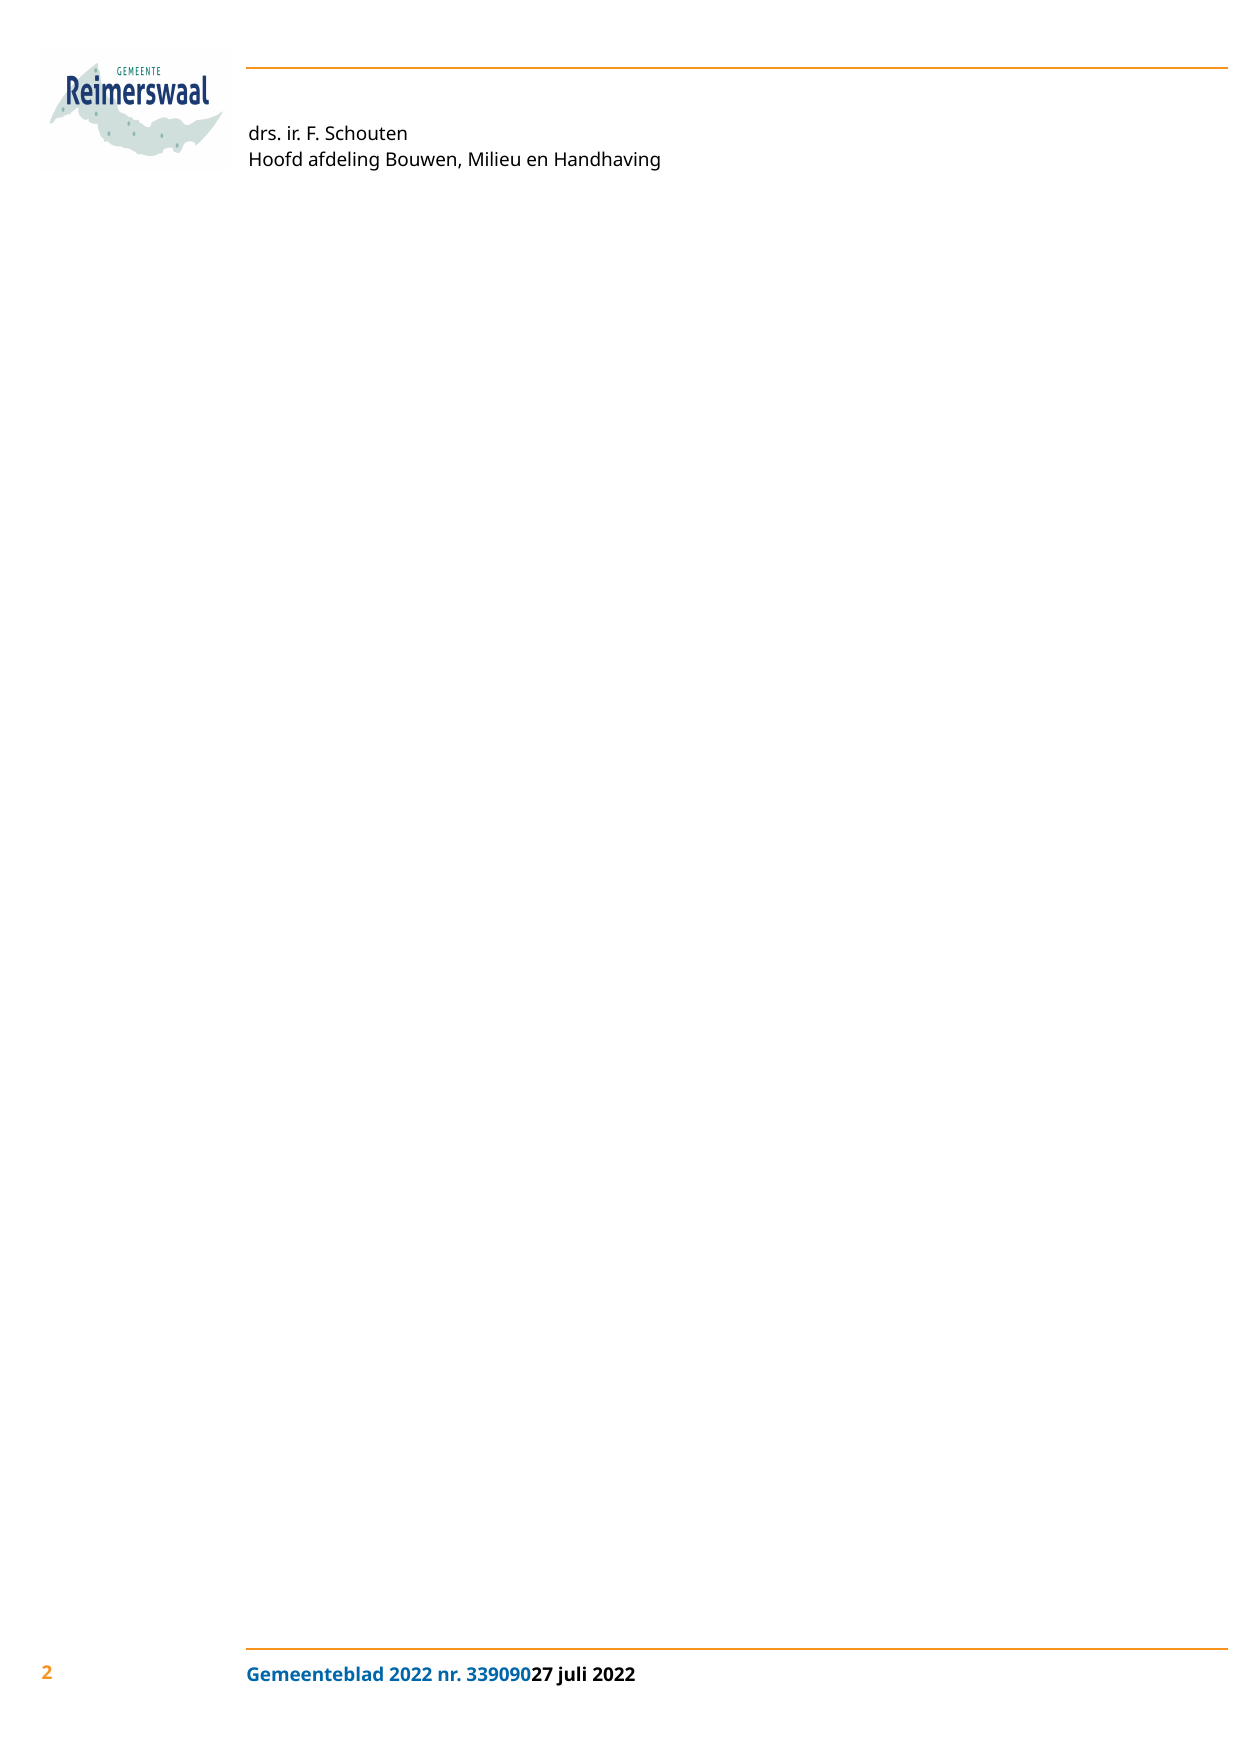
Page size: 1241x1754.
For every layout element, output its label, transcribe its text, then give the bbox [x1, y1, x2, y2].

text drs. ir. F. Schouten [248, 121, 1152, 146]
picture [41, 47, 231, 172]
text Hoofd afdeling Bouwen, Milieu en Handhaving [248, 146, 1152, 172]
